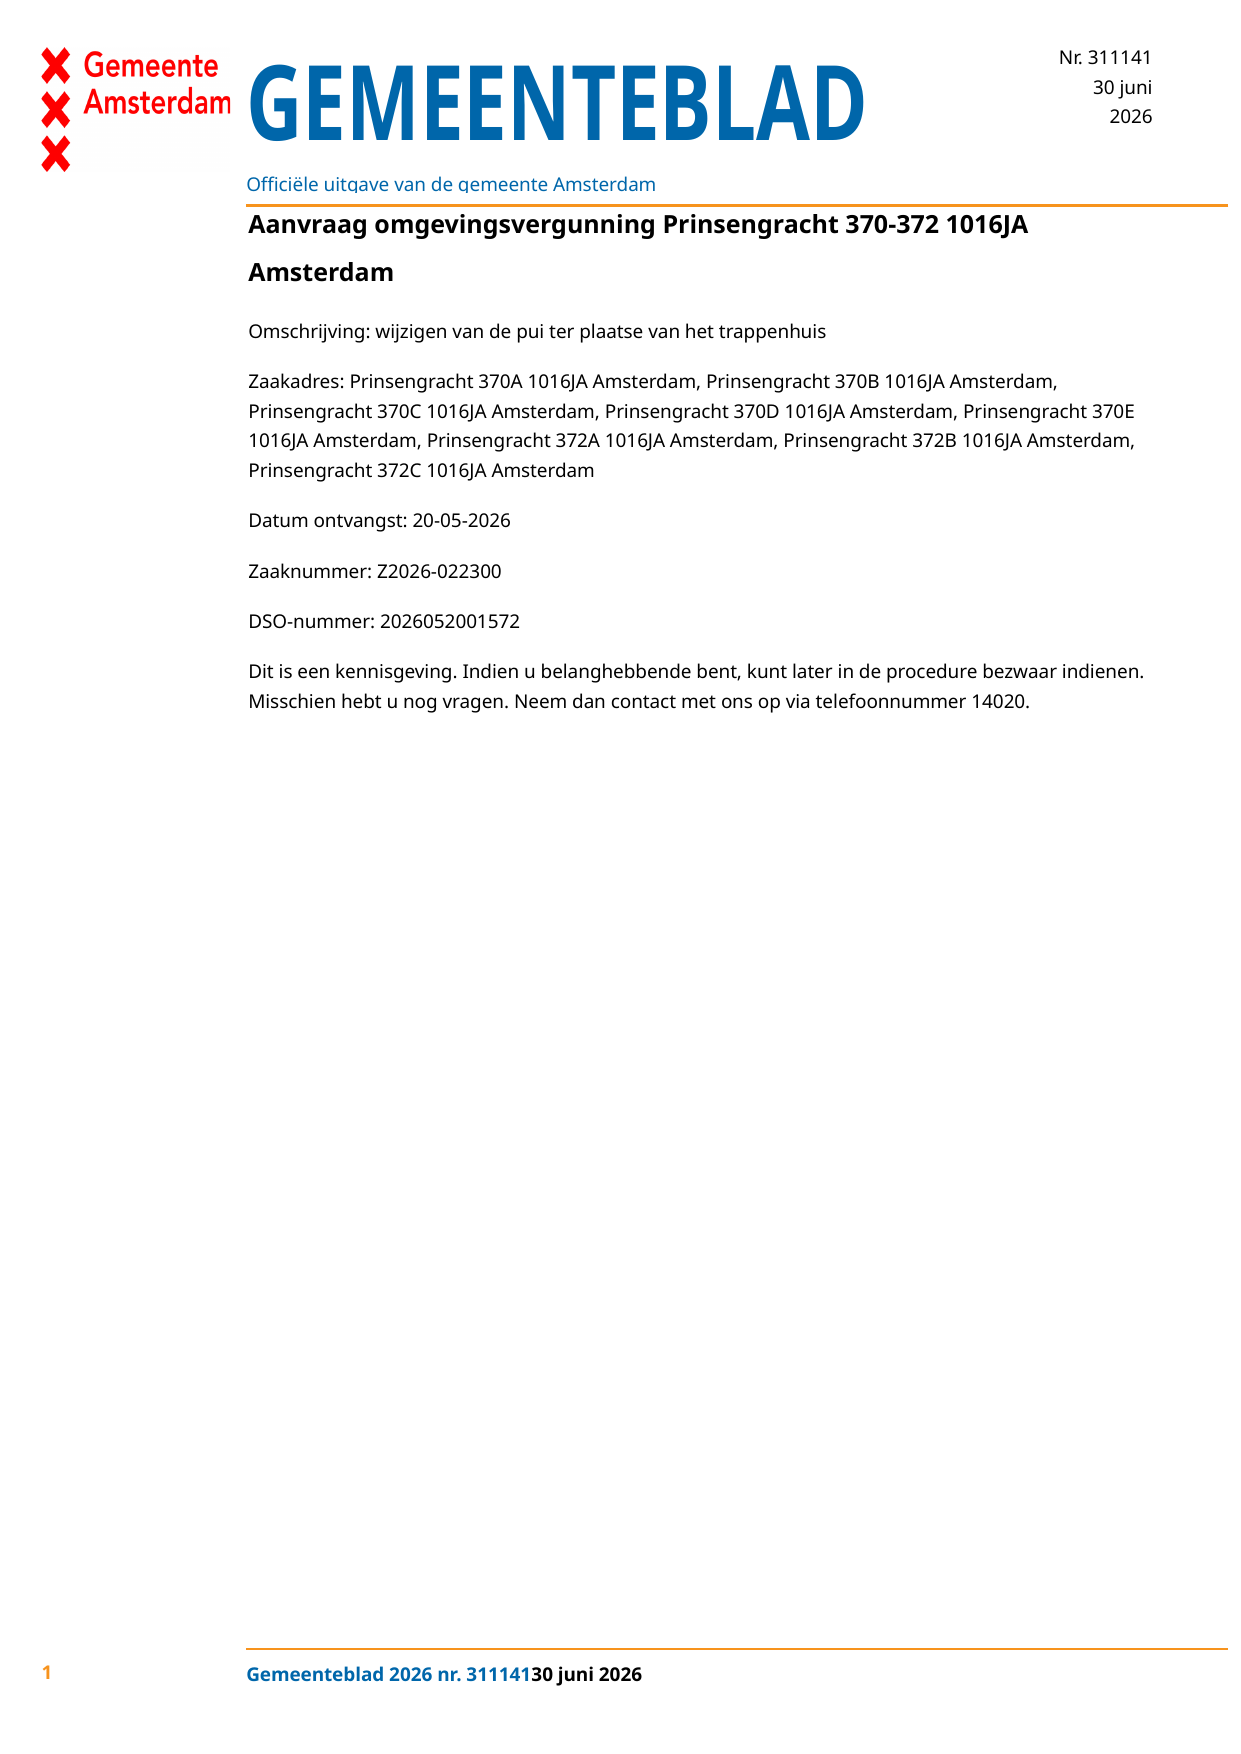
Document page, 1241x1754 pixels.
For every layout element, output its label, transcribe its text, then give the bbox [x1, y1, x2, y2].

text Datum ontvangst: 20-05-2026 [248, 507, 1152, 533]
text Omschrijving: wijzigen van de pui ter plaatse van het trappenhuis [248, 318, 1152, 344]
text Zaaknummer: Z2026-022300 [248, 558, 1152, 584]
picture [41, 47, 231, 172]
text Aanvraag omgevingsvergunning Prinsengracht 370-372 1016JA Amsterdam [248, 207, 1152, 288]
text Zaakadres: Prinsengracht 370A 1016JA Amsterdam, Prinsengracht 370B 1016JA Amsterdam, Prinsengracht 370C 1016JA Amsterdam, Prinsengracht 370D 1016JA Amsterdam, Prinsengracht 370E 1016JA Amsterdam, Prinsengracht 372A 1016JA Amsterdam, Prinsengracht 372B 1016JA Amsterdam, Prinsengracht 372C 1016JA Amsterdam [248, 368, 1152, 483]
text DSO-nummer: 2026052001572 [248, 608, 1152, 634]
text Dit is een kennisgeving. Indien u belanghebbende bent, kunt later in de procedure bezwaar indienen. Misschien hebt u nog vragen. Neem dan contact met ons op via telefoonnummer 14020. [248, 659, 1152, 714]
